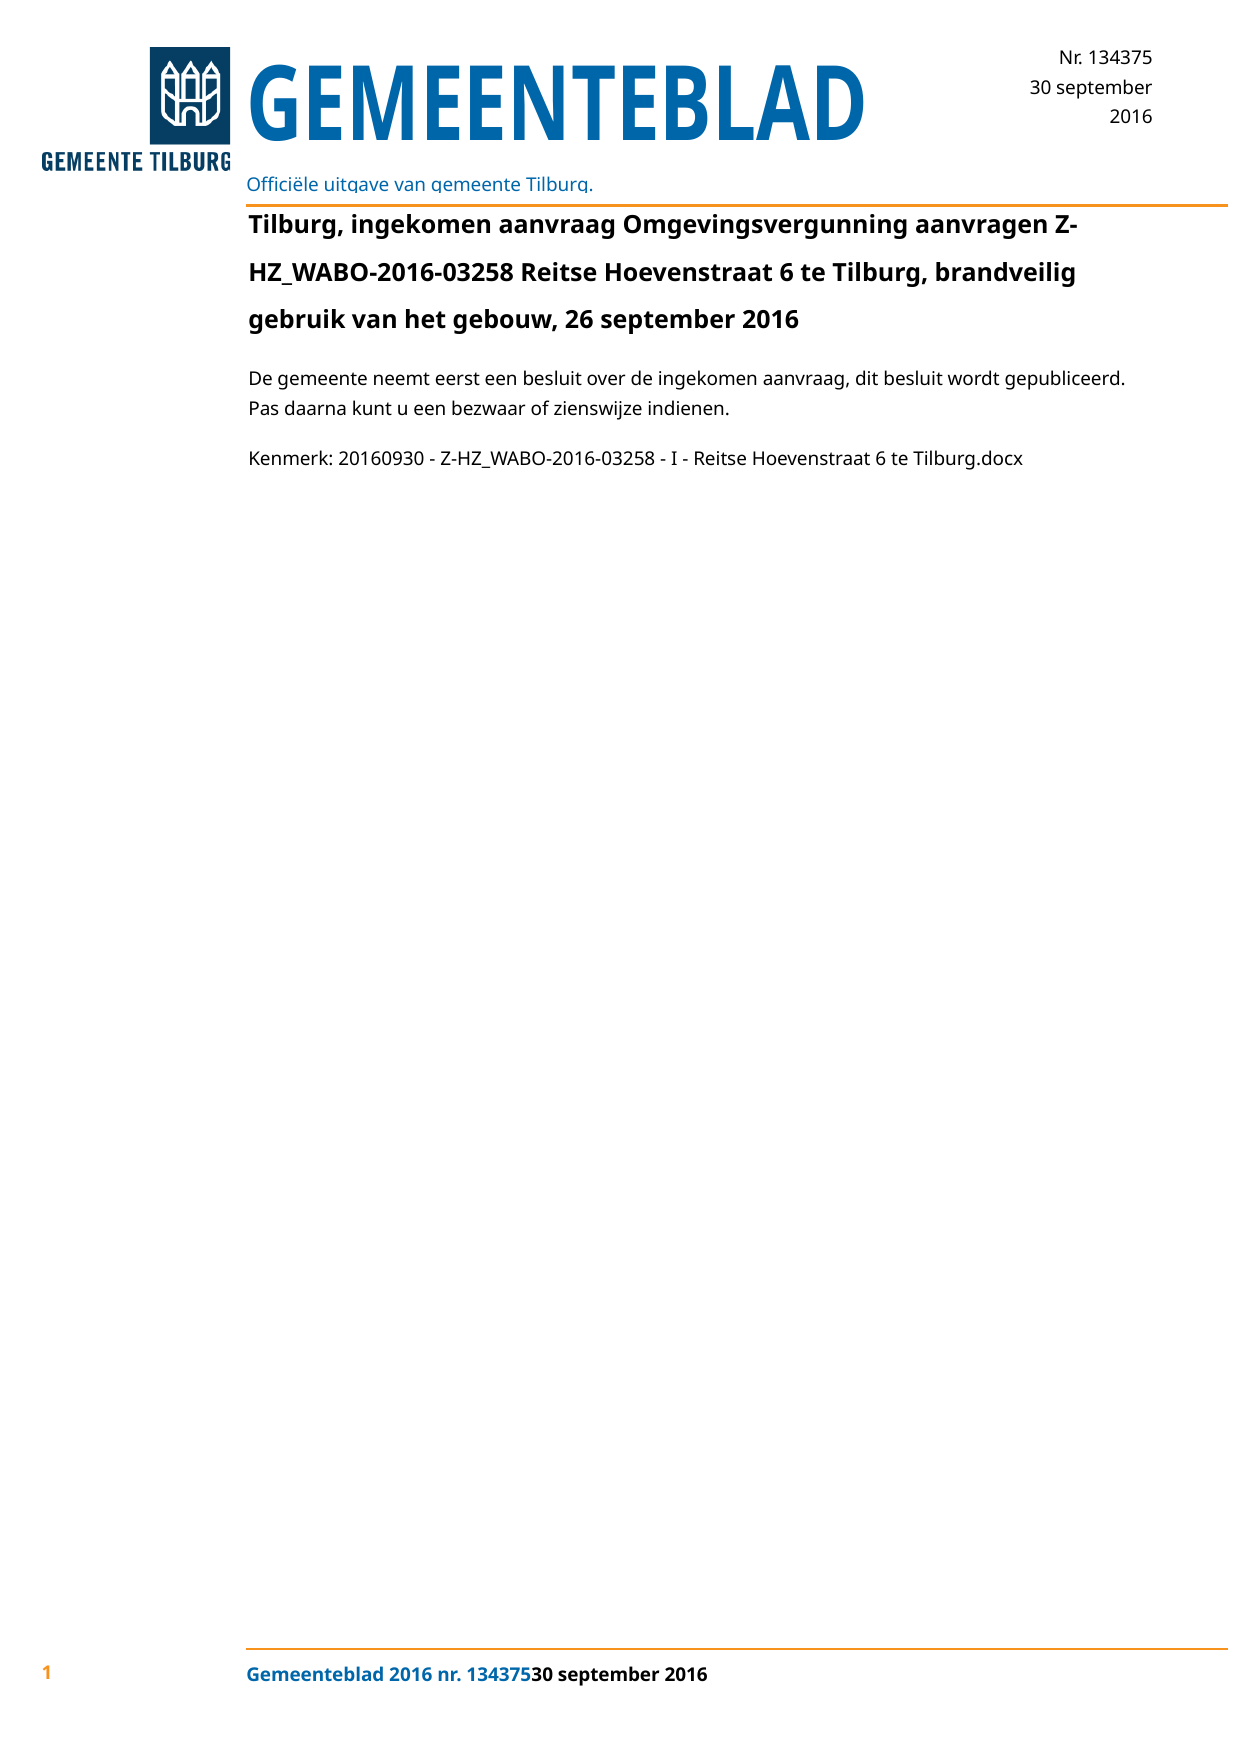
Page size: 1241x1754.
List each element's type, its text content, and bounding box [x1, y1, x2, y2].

text Kenmerk: 20160930 - Z-HZ_WABO-2016-03258 - I - Reitse Hoevenstraat 6 te Tilburg.docx [248, 446, 1152, 471]
text De gemeente neemt eerst een besluit over de ingekomen aanvraag, dit besluit wordt gepubliceerd. Pas daarna kunt u een bezwaar of zienswijze indienen. [248, 366, 1152, 421]
picture [41, 47, 231, 172]
text Tilburg, ingekomen aanvraag Omgevingsvergunning aanvragen Z-HZ_WABO-2016-03258 Reitse Hoevenstraat 6 te Tilburg, brandveilig gebruik van het gebouw, 26 september 2016 [248, 207, 1152, 336]
